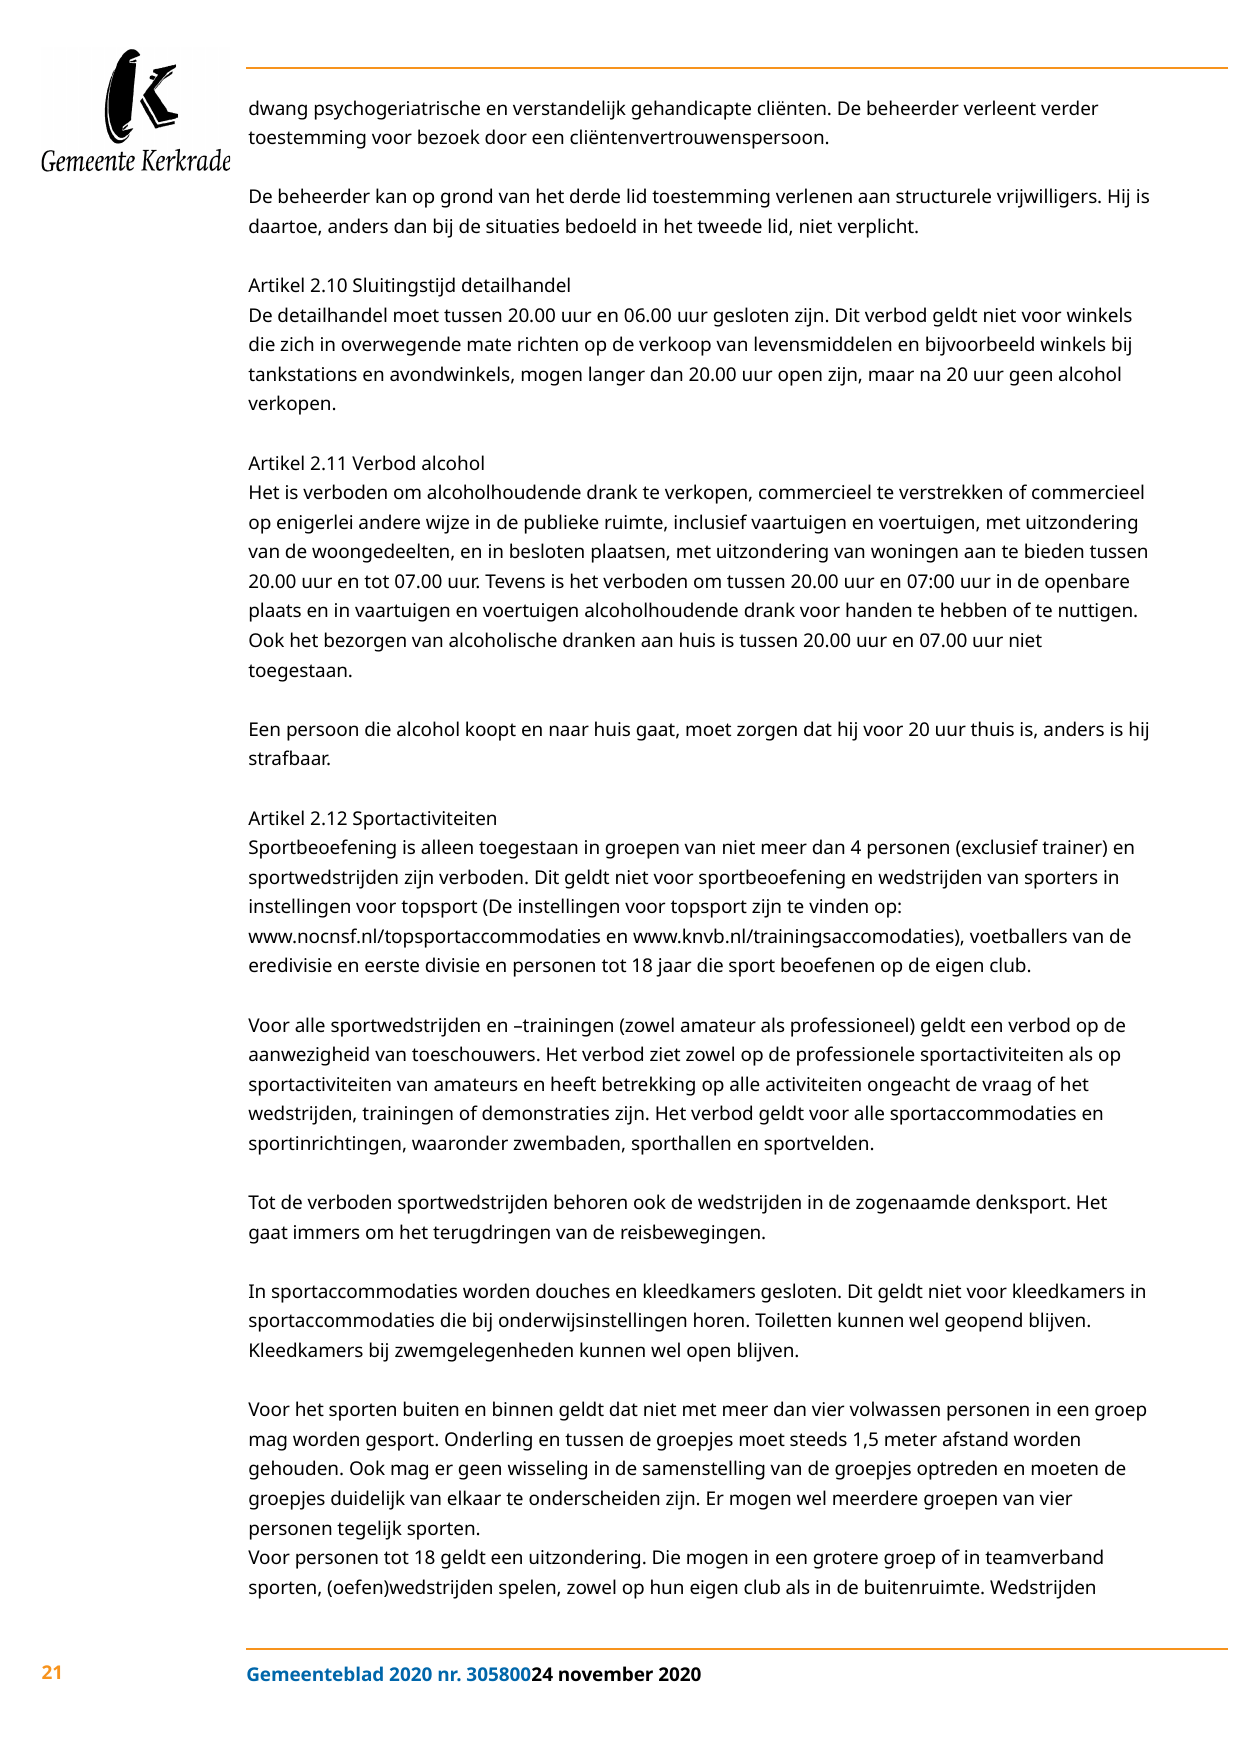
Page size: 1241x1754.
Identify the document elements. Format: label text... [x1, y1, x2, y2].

text Een persoon die alcohol koopt en naar huis gaat, moet zorgen dat hij voor 20 uur thuis is, anders is hij strafbaar. [248, 716, 1152, 771]
text In sportaccommodaties worden douches en kleedkamers gesloten. Dit geldt niet voor kleedkamers in sportaccommodaties die bij onderwijsinstellingen horen. Toiletten kunnen wel geopend blijven. Kleedkamers bij zwemgelegenheden kunnen wel open blijven. [248, 1278, 1152, 1363]
text Artikel 2.12 Sportactiviteiten [248, 805, 1152, 831]
text Het is verboden om alcoholhoudende drank te verkopen, commercieel te verstrekken of commercieel op enigerlei andere wijze in de publieke ruimte, inclusief vaartuigen en voertuigen, met uitzondering van de woongedeelten, en in besloten plaatsen, met uitzondering van woningen aan te bieden tussen 20.00 uur en tot 07.00 uur. Tevens is het verboden om tussen 20.00 uur en 07:00 uur in de openbare plaats en in vaartuigen en voertuigen alcoholhoudende drank voor handen te hebben of te nuttigen. Ook het bezorgen van alcoholische dranken aan huis is tussen 20.00 uur en 07.00 uur niet toegestaan. [248, 479, 1152, 683]
text De beheerder kan op grond van het derde lid toestemming verlenen aan structurele vrijwilligers. Hij is daartoe, anders dan bij de situaties bedoeld in het tweede lid, niet verplicht. [248, 183, 1152, 239]
text De detailhandel moet tussen 20.00 uur en 06.00 uur gesloten zijn. Dit verbod geldt niet voor winkels die zich in overwegende mate richten op de verkoop van levensmiddelen en bijvoorbeeld winkels bij tankstations en avondwinkels, mogen langer dan 20.00 uur open zijn, maar na 20 uur geen alcohol verkopen. [248, 302, 1152, 416]
text Voor alle sportwedstrijden en –trainingen (zowel amateur als professioneel) geldt een verbod op de aanwezigheid van toeschouwers. Het verbod ziet zowel op de professionele sportactiviteiten als op sportactiviteiten van amateurs en heeft betrekking op alle activiteiten ongeacht de vraag of het wedstrijden, trainingen of demonstraties zijn. Het verbod geldt voor alle sportaccommodaties en sportinrichtingen, waaronder zwembaden, sporthallen en sportvelden. [248, 1012, 1152, 1156]
text dwang psychogeriatrische en verstandelijk gehandicapte cliënten. De beheerder verleent verder toestemming voor bezoek door een cliëntenvertrouwenspersoon. [248, 95, 1152, 150]
text Sportbeoefening is alleen toegestaan in groepen van niet meer dan 4 personen (exclusief trainer) en sportwedstrijden zijn verboden. Dit geldt niet voor sportbeoefening en wedstrijden van sporters in instellingen voor topsport (De instellingen voor topsport zijn te vinden op: www.nocnsf.nl/topsportaccommodaties en www.knvb.nl/trainingsaccomodaties), voetballers van de eredivisie en eerste divisie en personen tot 18 jaar die sport beoefenen op de eigen club. [248, 834, 1152, 978]
text Voor personen tot 18 geldt een uitzondering. Die mogen in een grotere groep of in teamverband sporten, (oefen)wedstrijden spelen, zowel op hun eigen club als in de buitenruimte. Wedstrijden [248, 1544, 1152, 1600]
text Voor het sporten buiten en binnen geldt dat niet met meer dan vier volwassen personen in een groep mag worden gesport. Onderling en tussen de groepjes moet steeds 1,5 meter afstand worden gehouden. Ook mag er geen wisseling in de samenstelling van de groepjes optreden en moeten de groepjes duidelijk van elkaar te onderscheiden zijn. Er mogen wel meerdere groepen van vier personen tegelijk sporten. [248, 1396, 1152, 1541]
text Artikel 2.10 Sluitingstijd detailhandel [248, 272, 1152, 298]
text Tot de verboden sportwedstrijden behoren ook de wedstrijden in de zogenaamde denksport. Het gaat immers om het terugdringen van de reisbewegingen. [248, 1189, 1152, 1245]
picture [41, 47, 231, 172]
text Artikel 2.11 Verbod alcohol [248, 450, 1152, 476]
